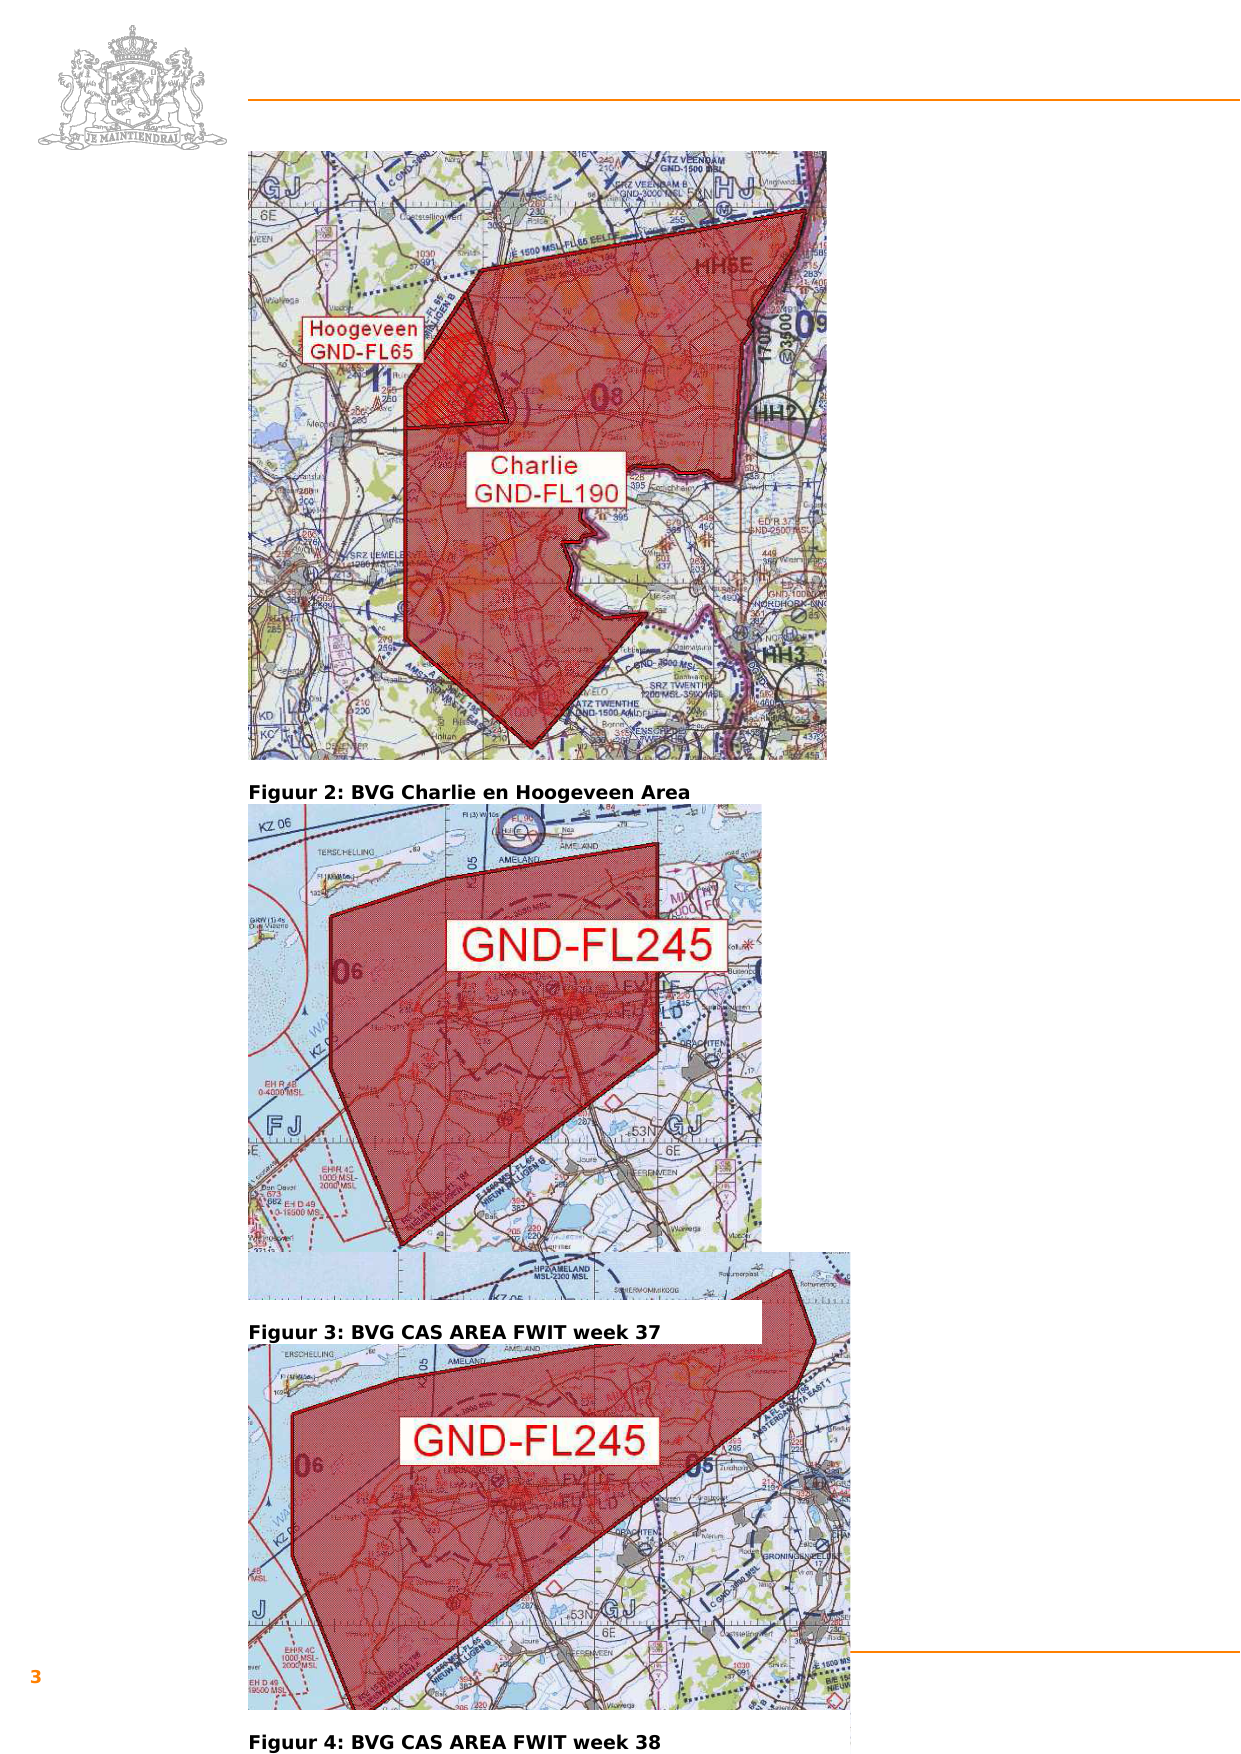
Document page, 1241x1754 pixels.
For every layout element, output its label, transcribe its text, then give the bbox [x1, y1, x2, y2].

text Figuur 4: BVG CAS AREA FWIT week 38 [248, 1732, 850, 1754]
text Figuur 2: BVG Charlie en Hoogeveen Area [248, 782, 827, 804]
picture [248, 804, 851, 1754]
picture [38, 25, 227, 150]
text Figuur 3: BVG CAS AREA FWIT week 37 [248, 1322, 762, 1344]
picture [248, 151, 827, 760]
